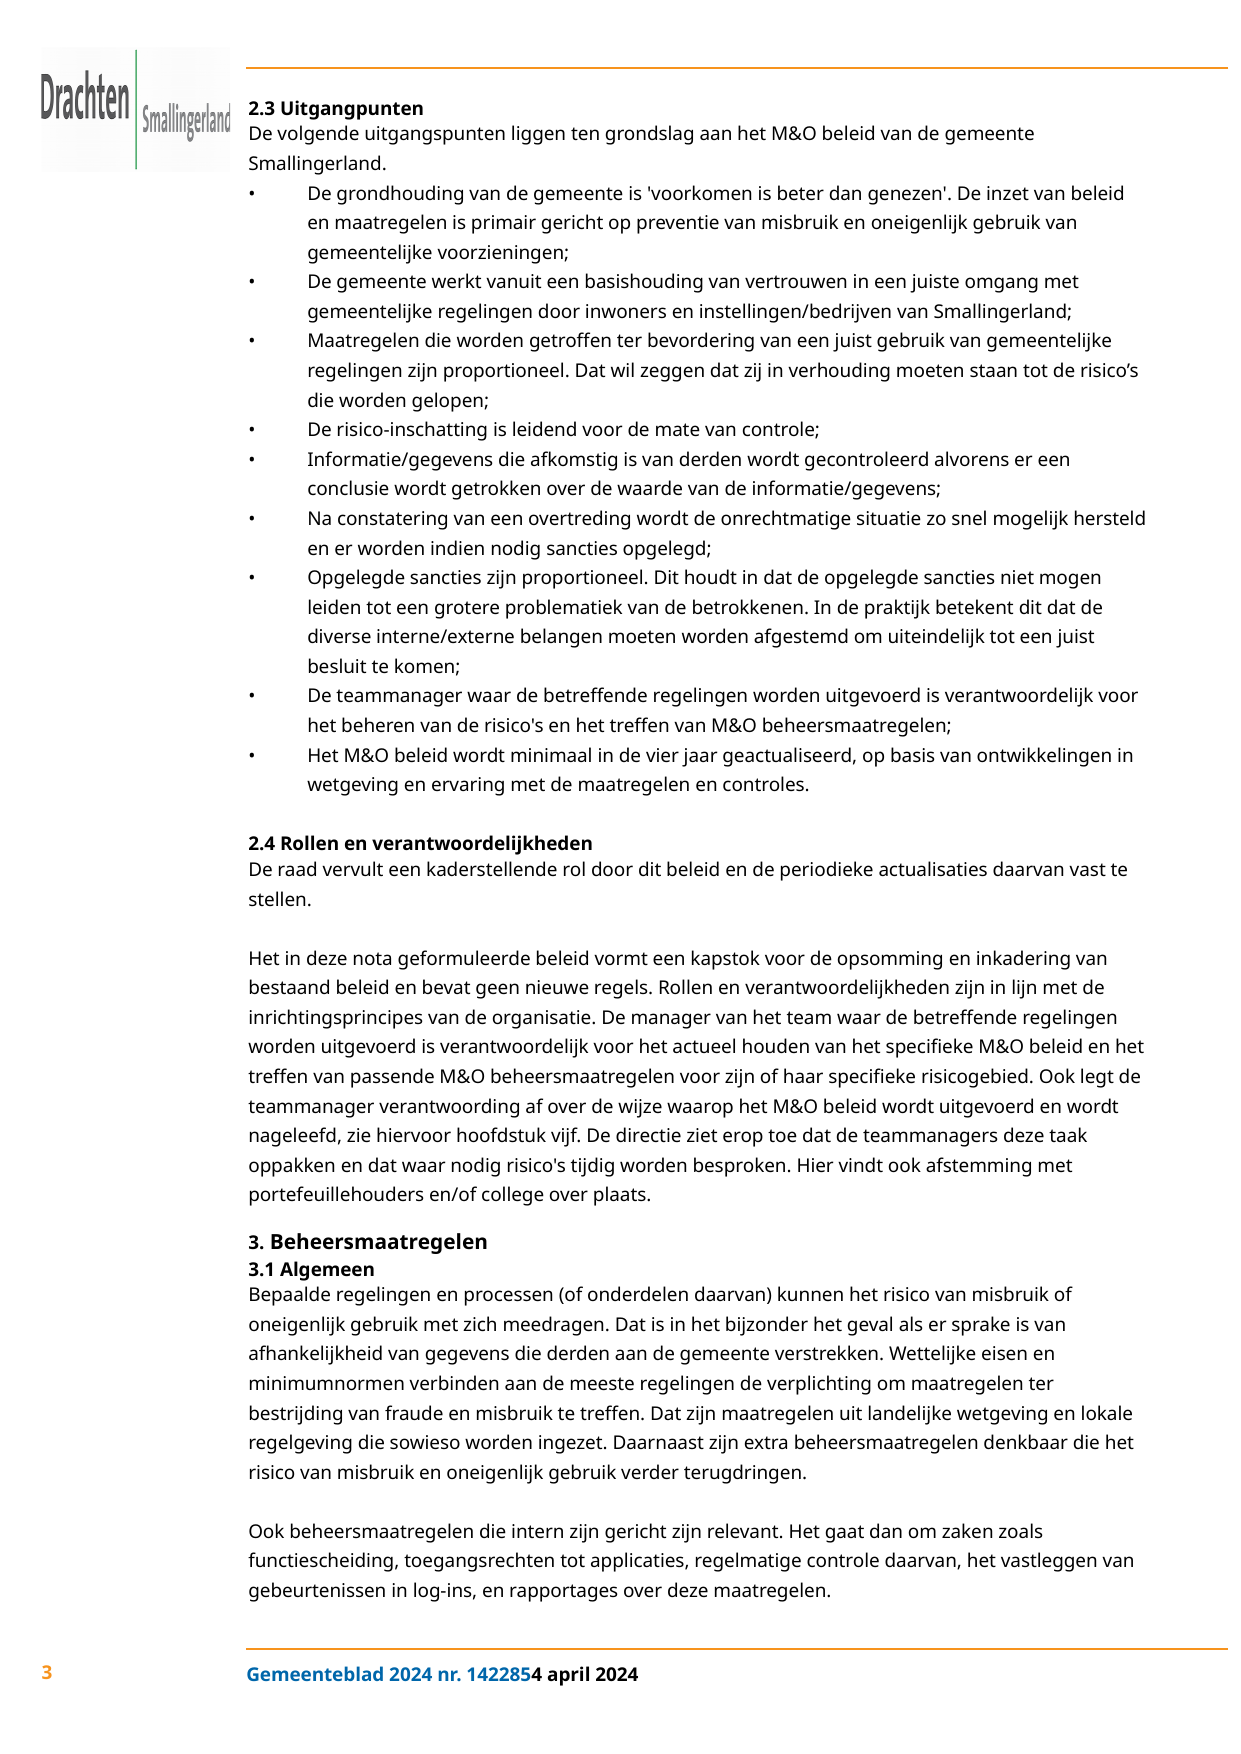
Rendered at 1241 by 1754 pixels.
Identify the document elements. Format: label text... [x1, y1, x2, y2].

text Bepaalde regelingen en processen (of onderdelen daarvan) kunnen het risico van misbruik of oneigenlijk gebruik met zich meedragen. Dat is in het bijzonder het geval als er sprake is van afhankelijkheid van gegevens die derden aan de gemeente verstrekken. Wettelijke eisen en minimumnormen verbinden aan de meeste regelingen de verplichting om maatregelen ter bestrijding van fraude en misbruik te treffen. Dat zijn maatregelen uit landelijke wetgeving en lokale regelgeving die sowieso worden ingezet. Daarnaast zijn extra beheersmaatregelen denkbaar die het risico van misbruik en oneigenlijk gebruik verder terugdringen. [248, 1281, 1152, 1485]
text De raad vervult een kaderstellende rol door dit beleid en de periodieke actualisaties daarvan vast te stellen. [248, 856, 1152, 912]
picture [41, 47, 231, 172]
text Het in deze nota geformuleerde beleid vormt een kapstok voor de opsomming en inkadering van bestaand beleid en bevat geen nieuwe regels. Rollen en verantwoordelijkheden zijn in lijn met de inrichtingsprincipes van de organisatie. De manager van het team waar de betreffende regelingen worden uitgevoerd is verantwoordelijk voor het actueel houden van het specifieke M&O beleid en het treffen van passende M&O beheersmaatregelen voor zijn of haar specifieke risicogebied. Ook legt de teammanager verantwoording af over de wijze waarop het M&O beleid wordt uitgevoerd en wordt nageleefd, zie hiervoor hoofdstuk vijf. De directie ziet erop toe dat de teammanagers deze taak oppakken en dat waar nodig risico's tijdig worden besproken. Hier vindt ook afstemming met portefeuillehouders en/of college over plaats. [248, 945, 1152, 1207]
list Maatregelen die worden getroffen ter bevordering van een juist gebruik van gemeentelijke regelingen zijn proportioneel. Dat wil zeggen dat zij in verhouding moeten staan tot de risico’s die worden gelopen; [248, 328, 1152, 412]
list Na constatering van een overtreding wordt de onrechtmatige situatie zo snel mogelijk hersteld en er worden indien nodig sancties opgelegd; [248, 505, 1152, 560]
text De volgende uitgangspunten liggen ten grondslag aan het M&O beleid van de gemeente Smallingerland. [248, 121, 1152, 176]
list De risico-inschatting is leidend voor de mate van controle; [248, 416, 1152, 442]
text 2.4 Rollen en verantwoordelijkheden [248, 831, 1152, 856]
text 3. Beheersmaatregelen [248, 1227, 1152, 1256]
text Ook beheersmaatregelen die intern zijn gericht zijn relevant. Het gaat dan om zaken zoals functiescheiding, toegangsrechten tot applicaties, regelmatige controle daarvan, het vastleggen van gebeurtenissen in log-ins, en rapportages over deze maatregelen. [248, 1518, 1152, 1603]
list Opgelegde sancties zijn proportioneel. Dit houdt in dat de opgelegde sancties niet mogen leiden tot een grotere problematiek van de betrokkenen. In de praktijk betekent dit dat de diverse interne/externe belangen moeten worden afgestemd om uiteindelijk tot een juist besluit te komen; [248, 564, 1152, 679]
text 2.3 Uitgangpunten [248, 95, 1152, 121]
list De teammanager waar de betreffende regelingen worden uitgevoerd is verantwoordelijk voor het beheren van de risico's en het treffen van M&O beheersmaatregelen; [248, 683, 1152, 738]
list De grondhouding van de gemeente is 'voorkomen is beter dan genezen'. De inzet van beleid en maatregelen is primair gericht op preventie van misbruik en oneigenlijk gebruik van gemeentelijke voorzieningen; [248, 180, 1152, 264]
text 3.1 Algemeen [248, 1256, 1152, 1281]
list Informatie/gegevens die afkomstig is van derden wordt gecontroleerd alvorens er een conclusie wordt getrokken over de waarde van de informatie/gegevens; [248, 446, 1152, 501]
list De gemeente werkt vanuit een basishouding van vertrouwen in een juiste omgang met gemeentelijke regelingen door inwoners en instellingen/bedrijven van Smallingerland; [248, 268, 1152, 324]
list Het M&O beleid wordt minimaal in de vier jaar geactualiseerd, op basis van ontwikkelingen in wetgeving en ervaring met de maatregelen en controles. [248, 742, 1152, 797]
